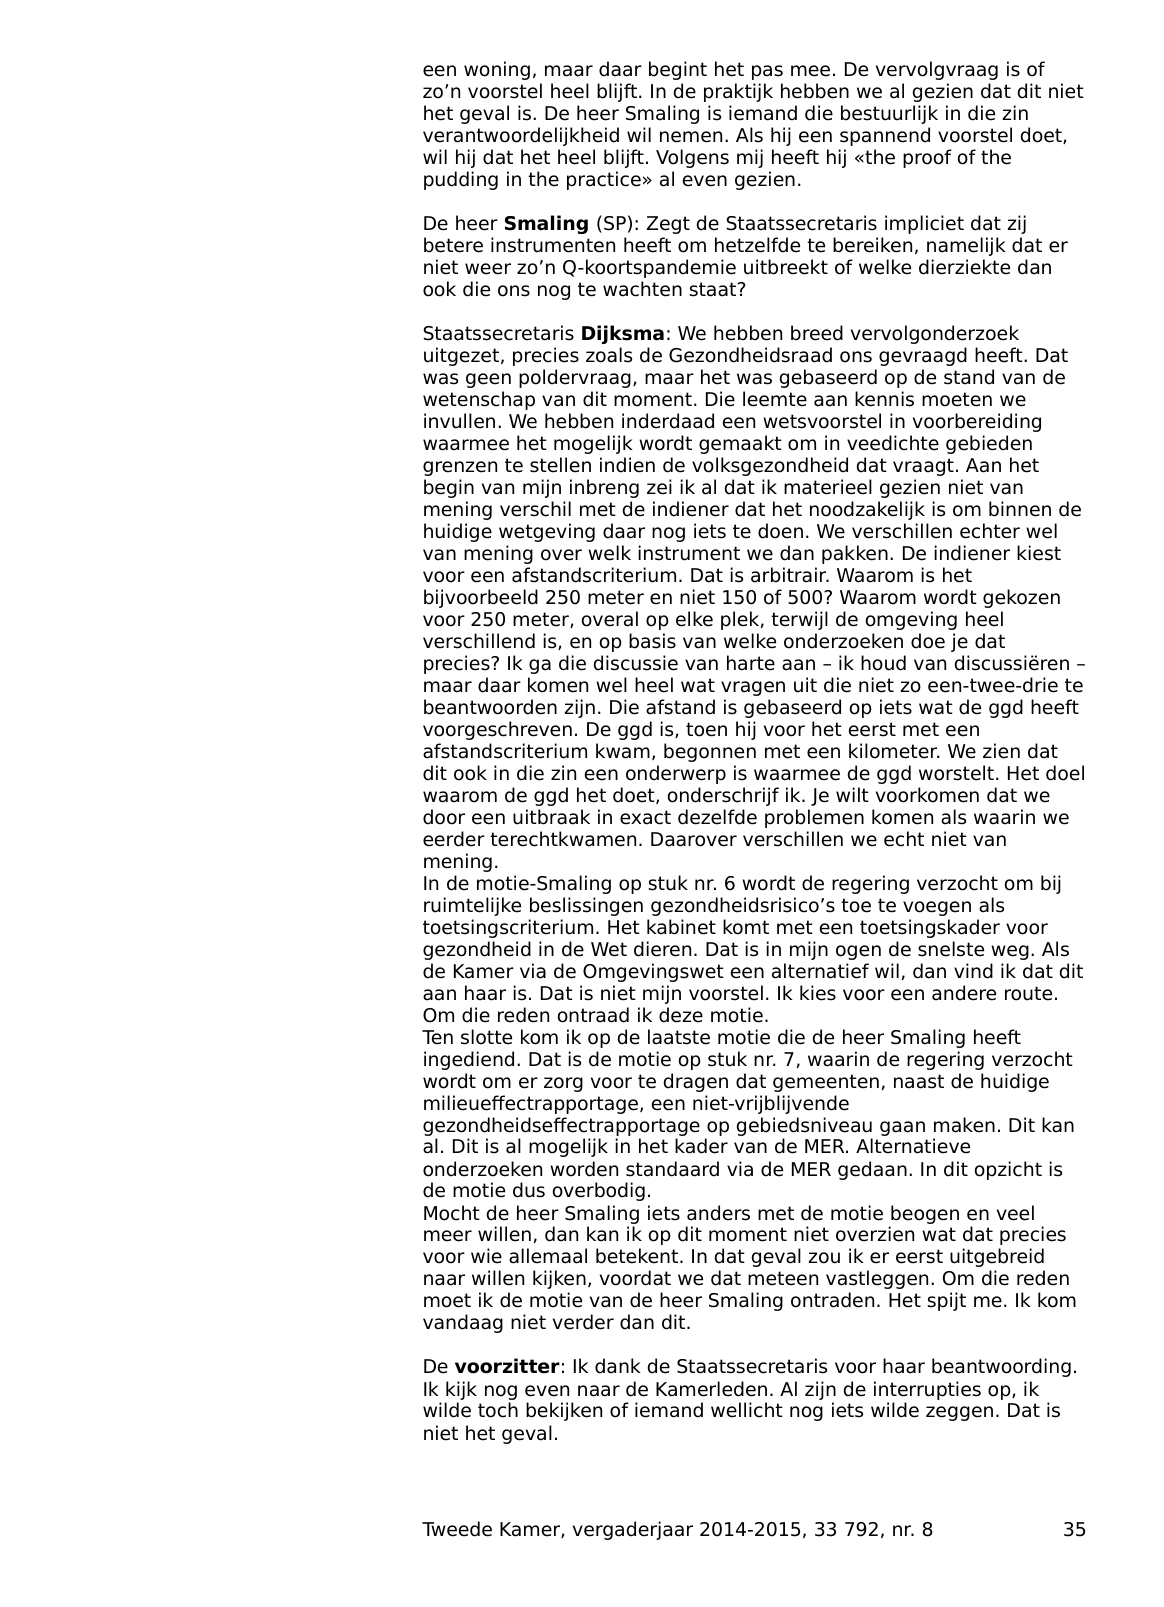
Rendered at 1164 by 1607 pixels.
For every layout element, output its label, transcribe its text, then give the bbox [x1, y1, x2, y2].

text In de motie-Smaling op stuk nr. 6 wordt de regering verzocht om bij ruimtelijke beslissingen gezondheidsrisico’s toe te voegen als toetsingscriterium. Het kabinet komt met een toetsingskader voor gezondheid in de Wet dieren. Dat is in mijn ogen de snelste weg. Als de Kamer via de Omgevingswet een alternatief wil, dan vind ik dat dit aan haar is. Dat is niet mijn voorstel. Ik kies voor een andere route. Om die reden ontraad ik deze motie. [422, 873, 1087, 1027]
text Mocht de heer Smaling iets anders met de motie beogen en veel meer willen, dan kan ik op dit moment niet overzien wat dat precies voor wie allemaal betekent. In dat geval zou ik er eerst uitgebreid naar willen kijken, voordat we dat meteen vastleggen. Om die reden moet ik de motie van de heer Smaling ontraden. Het spijt me. Ik kom vandaag niet verder dan dit. [422, 1202, 1087, 1334]
text Staatssecretaris Dijksma: We hebben breed vervolgonderzoek uitgezet, precies zoals de Gezondheidsraad ons gevraagd heeft. Dat was geen poldervraag, maar het was gebaseerd op de stand van de wetenschap van dit moment. Die leemte aan kennis moeten we invullen. We hebben inderdaad een wetsvoorstel in voorbereiding waarmee het mogelijk wordt gemaakt om in veedichte gebieden grenzen te stellen indien de volksgezondheid dat vraagt. Aan het begin van mijn inbreng zei ik al dat ik materieel gezien niet van mening verschil met de indiener dat het noodzakelijk is om binnen de huidige wetgeving daar nog iets te doen. We verschillen echter wel van mening over welk instrument we dan pakken. De indiener kiest voor een afstandscriterium. Dat is arbitrair. Waarom is het bijvoorbeeld 250 meter en niet 150 of 500? Waarom wordt gekozen voor 250 meter, overal op elke plek, terwijl de omgeving heel verschillend is, en op basis van welke onderzoeken doe je dat precies? Ik ga die discussie van harte aan – ik houd van discussiëren – maar daar komen wel heel wat vragen uit die niet zo een-twee-drie te beantwoorden zijn. Die afstand is gebaseerd op iets wat de ggd heeft voorgeschreven. De ggd is, toen hij voor het eerst met een afstandscriterium kwam, begonnen met een kilometer. We zien dat dit ook in die zin een onderwerp is waarmee de ggd worstelt. Het doel waarom de ggd het doet, onderschrijf ik. Je wilt voorkomen dat we door een uitbraak in exact dezelfde problemen komen als waarin we eerder terechtkwamen. Daarover verschillen we echt niet van mening. [422, 323, 1087, 873]
text Ten slotte kom ik op de laatste motie die de heer Smaling heeft ingediend. Dat is de motie op stuk nr. 7, waarin de regering verzocht wordt om er zorg voor te dragen dat gemeenten, naast de huidige milieueffectrapportage, een niet-vrijblijvende gezondheidseffectrapportage op gebiedsniveau gaan maken. Dit kan al. Dit is al mogelijk in het kader van de MER. Alternatieve onderzoeken worden standaard via de MER gedaan. In dit opzicht is de motie dus overbodig. [422, 1027, 1087, 1202]
text De voorzitter: Ik dank de Staatssecretaris voor haar beantwoording. Ik kijk nog even naar de Kamerleden. Al zijn de interrupties op, ik wilde toch bekijken of iemand wellicht nog iets wilde zeggen. Dat is niet het geval. [422, 1356, 1087, 1444]
text De heer Smaling (SP): Zegt de Staatssecretaris impliciet dat zij betere instrumenten heeft om hetzelfde te bereiken, namelijk dat er niet weer zo’n Q-koortspandemie uitbreekt of welke dierziekte dan ook die ons nog te wachten staat? [422, 213, 1087, 301]
text een woning, maar daar begint het pas mee. De vervolgvraag is of zo’n voorstel heel blijft. In de praktijk hebben we al gezien dat dit niet het geval is. De heer Smaling is iemand die bestuurlijk in die zin verantwoordelijkheid wil nemen. Als hij een spannend voorstel doet, wil hij dat het heel blijft. Volgens mij heeft hij «the proof of the pudding in the practice» al even gezien. [422, 59, 1087, 191]
